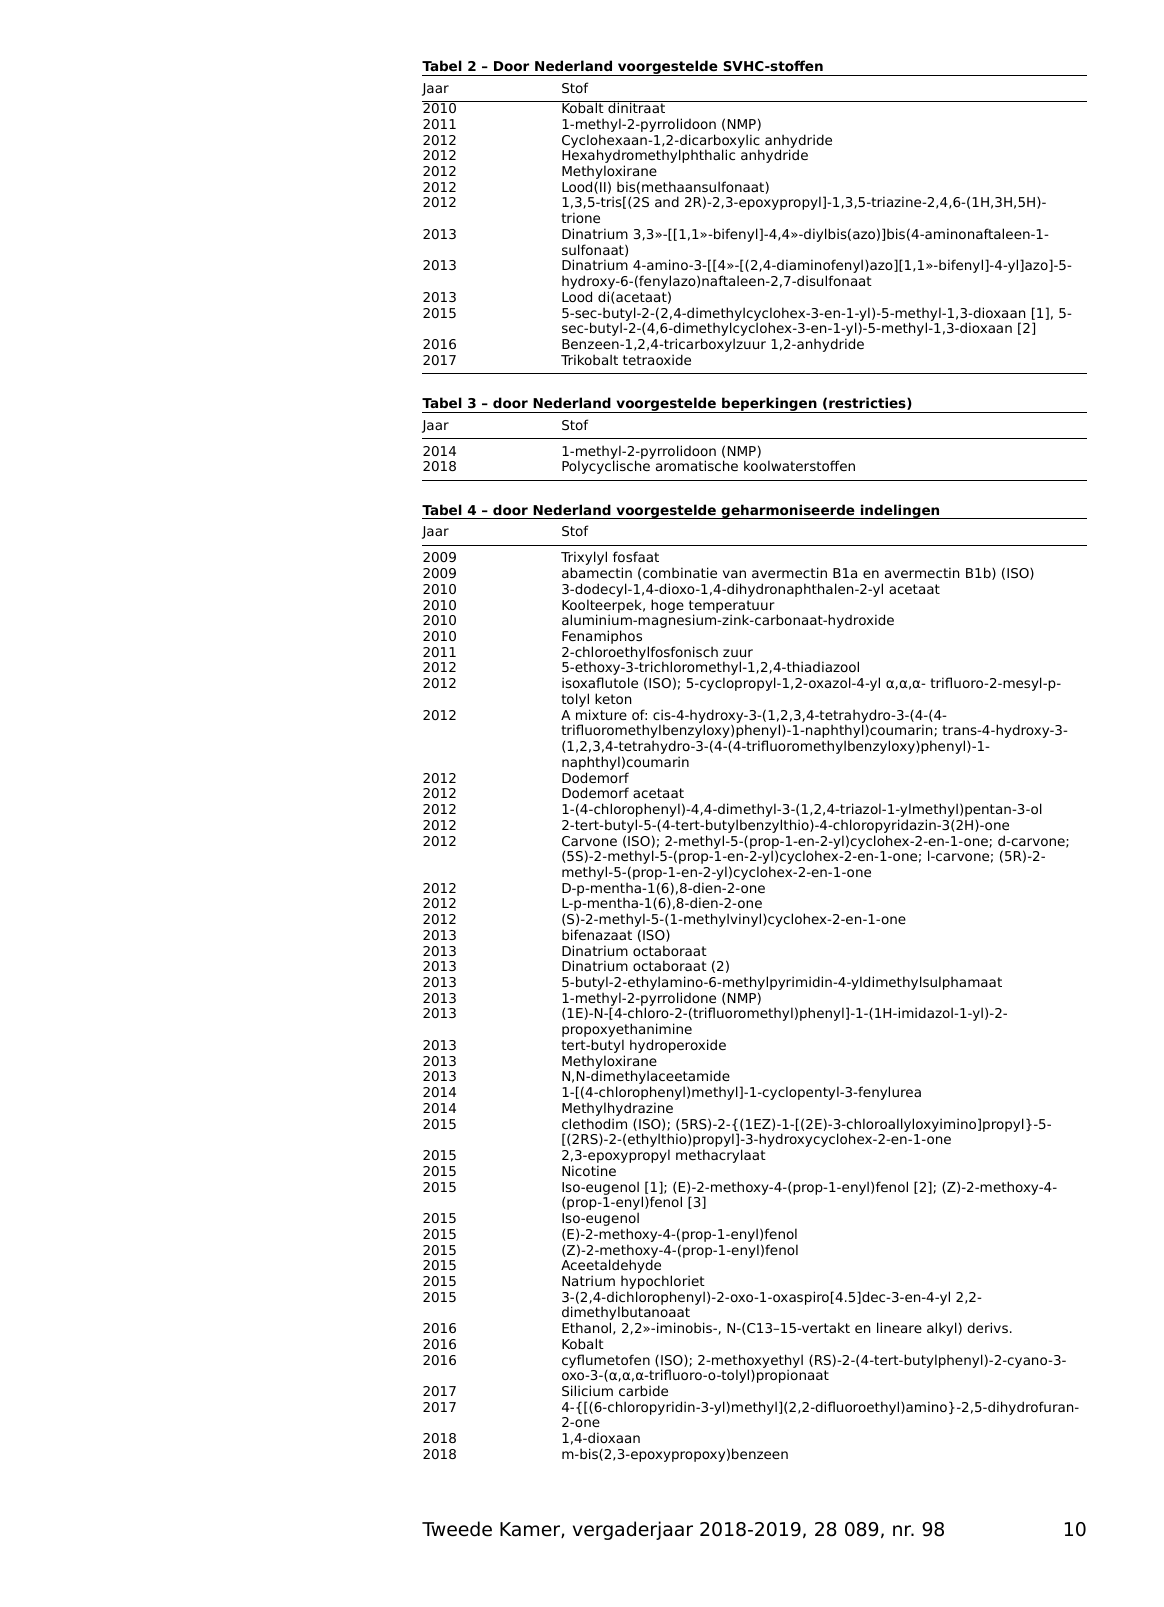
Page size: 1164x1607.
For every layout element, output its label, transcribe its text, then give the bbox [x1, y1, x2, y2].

table_cell Iso-eugenol [555, 1211, 1087, 1227]
table_cell 1-methyl-2-pyrrolidoon (NMP) [555, 439, 1087, 459]
table_header Tabel 2 – Door Nederland voorgestelde SVHC-stoffen [422, 59, 1087, 75]
table_cell 2013 [422, 290, 555, 305]
table_cell 2015 [422, 1116, 555, 1148]
table_cell 2015 [422, 1290, 555, 1321]
table_cell Nicotine [555, 1164, 1087, 1179]
table_cell 2012 [422, 896, 555, 912]
table_cell 2009 [422, 546, 555, 566]
table_cell 2017 [422, 1400, 555, 1431]
table_cell 2012 [422, 802, 555, 818]
table_cell 2013 [422, 1038, 555, 1053]
table_cell 2012 [422, 133, 555, 148]
table_cell Dinatrium octaboraat [555, 944, 1087, 959]
table_cell 2013 [422, 928, 555, 943]
table_cell 2,3-epoxypropyl methacrylaat [555, 1148, 1087, 1164]
table_cell 2014 [422, 1101, 555, 1116]
table_cell 1-(4-chlorophenyl)-4,4-dimethyl-3-(1,2,4-triazol-1-ylmethyl)pentan-3-ol [555, 802, 1087, 818]
table_cell 2015 [422, 1211, 555, 1227]
table_cell 1-methyl-2-pyrrolidoon (NMP) [555, 117, 1087, 132]
table_cell Stof [555, 519, 1087, 544]
table_cell 2016 [422, 337, 555, 353]
table_cell 2012 [422, 164, 555, 179]
table_cell 2013 [422, 991, 555, 1006]
table_cell Natrium hypochloriet [555, 1274, 1087, 1289]
table_cell bifenazaat (ISO) [555, 928, 1087, 943]
table_cell Koolteerpek, hoge temperatuur [555, 598, 1087, 613]
table_cell 2010 [422, 629, 555, 644]
table_cell 1,3,5-tris[(2S and 2R)-2,3-epoxypropyl]-1,3,5-triazine-2,4,6-(1H,3H,5H)-trione [555, 195, 1087, 227]
table_cell 2017 [422, 353, 555, 373]
table_cell Stof [555, 413, 1087, 438]
table_cell Carvone (ISO); 2-methyl-5-(prop-1-en-2-yl)cyclohex-2-en-1-one; d-carvone; (5S)-2-methyl-5-(prop-1-en-2-yl)cyclohex-2-en-1-one; l-carvone; (5R)-2-methyl-5-(prop-1-en-2-yl)cyclohex-2-en-1-one [555, 833, 1087, 881]
table_cell tert-butyl hydroperoxide [555, 1038, 1087, 1053]
table_cell 2010 [422, 582, 555, 597]
table_cell Aceetaldehyde [555, 1258, 1087, 1274]
table_cell Trixylyl fosfaat [555, 546, 1087, 566]
table_cell Iso-eugenol [1]; (E)-2-methoxy-4-(prop-1-enyl)fenol [2]; (Z)-2-methoxy-4-(prop-1-enyl)fenol [3] [555, 1179, 1087, 1211]
table_cell 2013 [422, 1054, 555, 1069]
table_cell 2013 [422, 258, 555, 290]
table_cell aluminium-magnesium-zink-carbonaat-hydroxide [555, 613, 1087, 629]
table_cell 2013 [422, 227, 555, 258]
table_cell (S)-2-methyl-5-(1-methylvinyl)cyclohex-2-en-1-one [555, 912, 1087, 928]
table_cell 2016 [422, 1321, 555, 1337]
table_cell Dodemorf [555, 770, 1087, 786]
table_cell 2018 [422, 1431, 555, 1447]
table_cell 5-ethoxy-3-trichloromethyl-1,2,4-thiadiazool [555, 660, 1087, 676]
table_cell 2018 [422, 459, 555, 480]
table_cell abamectin (combinatie van avermectin B1a en avermectin B1b) (ISO) [555, 566, 1087, 582]
table_cell Kobalt [555, 1337, 1087, 1352]
table_cell cyflumetofen (ISO); 2-methoxyethyl (RS)-2-(4-tert-butylphenyl)-2-cyano-3-oxo-3-(α,α,α-trifluoro-o-tolyl)propionaat [555, 1353, 1087, 1384]
table_cell 2014 [422, 439, 555, 459]
table_cell Trikobalt tetraoxide [555, 353, 1087, 373]
table_cell Jaar [422, 76, 555, 101]
table_cell Jaar [422, 413, 555, 438]
table_cell 2013 [422, 1006, 555, 1038]
table_cell Ethanol, 2,2»-iminobis-, N-(C13–15-vertakt en lineare alkyl) derivs. [555, 1321, 1087, 1337]
table_cell clethodim (ISO); (5RS)-2-{(1EZ)-1-[(2E)-3-chloroallyloxyimino]propyl}-5-[(2RS)-2-(ethylthio)propyl]-3-hydroxycyclohex-2-en-1-one [555, 1116, 1087, 1148]
table_cell Dinatrium octaboraat (2) [555, 959, 1087, 975]
table_cell 1-[(4-chlorophenyl)methyl]-1-cyclopentyl-3-fenylurea [555, 1085, 1087, 1101]
table_cell 2015 [422, 1179, 555, 1211]
table_cell (Z)-2-methoxy-4-(prop-1-enyl)fenol [555, 1242, 1087, 1258]
table_cell 2012 [422, 660, 555, 676]
table_cell Kobalt dinitraat [555, 102, 1087, 117]
table_cell 2013 [422, 944, 555, 959]
table_cell Stof [555, 76, 1087, 101]
table_cell 2015 [422, 1148, 555, 1164]
table_cell 2012 [422, 148, 555, 164]
table_cell 2014 [422, 1085, 555, 1101]
table_cell A mixture of: cis-4-hydroxy-3-(1,2,3,4-tetrahydro-3-(4-(4-trifluoromethylbenzyloxy)phenyl)-1-naphthyl)coumarin; trans-4-hydroxy-3-(1,2,3,4-tetrahydro-3-(4-(4-trifluoromethylbenzyloxy)phenyl)-1-naphthyl)coumarin [555, 708, 1087, 770]
table_cell Lood di(acetaat) [555, 290, 1087, 305]
table_cell 2012 [422, 818, 555, 833]
table_cell 2012 [422, 833, 555, 881]
table_cell 2016 [422, 1353, 555, 1384]
table_cell isoxaflutole (ISO); 5-cyclopropyl-1,2-oxazol-4-yl α,α,α- trifluoro-2-mesyl-p-tolyl keton [555, 676, 1087, 707]
table_cell 2015 [422, 1227, 555, 1242]
table_cell Dinatrium 3,3»-[[1,1»-bifenyl]-4,4»-diylbis(azo)]bis(4-aminonaftaleen-1-sulfonaat) [555, 227, 1087, 258]
table_cell 2012 [422, 676, 555, 707]
table_cell (E)-2-methoxy-4-(prop-1-enyl)fenol [555, 1227, 1087, 1242]
table_cell 1,4-dioxaan [555, 1431, 1087, 1447]
table_cell Fenamiphos [555, 629, 1087, 644]
table_cell Dodemorf acetaat [555, 786, 1087, 802]
table_cell 2012 [422, 708, 555, 770]
table_cell D-p-mentha-1(6),8-dien-2-one [555, 881, 1087, 896]
table_cell Polycyclische aromatische koolwaterstoffen [555, 459, 1087, 480]
table_cell Benzeen-1,2,4-tricarboxylzuur 1,2-anhydride [555, 337, 1087, 353]
table_cell 2009 [422, 566, 555, 582]
table_cell Jaar [422, 519, 555, 544]
table_cell Methyloxirane [555, 164, 1087, 179]
table_header Tabel 3 – door Nederland voorgestelde beperkingen (restricties) [422, 396, 1087, 412]
table_cell 2011 [422, 117, 555, 132]
table_cell Methyloxirane [555, 1054, 1087, 1069]
table_cell 5-sec-butyl-2-(2,4-dimethylcyclohex-3-en-1-yl)-5-methyl-1,3-dioxaan [1], 5-sec-butyl-2-(4,6-dimethylcyclohex-3-en-1-yl)-5-methyl-1,3-dioxaan [2] [555, 305, 1087, 337]
table_cell 2011 [422, 645, 555, 660]
table_cell 2018 [422, 1447, 555, 1462]
table_cell 2010 [422, 598, 555, 613]
table_cell 2010 [422, 613, 555, 629]
table_cell 2013 [422, 975, 555, 991]
table_cell 5-butyl-2-ethylamino-6-methylpyrimidin-4-yldimethylsulphamaat [555, 975, 1087, 991]
table_cell 2012 [422, 881, 555, 896]
table_cell 2012 [422, 912, 555, 928]
table_cell Dinatrium 4-amino-3-[[4»-[(2,4-diaminofenyl)azo][1,1»-bifenyl]-4-yl]azo]-5-hydroxy-6-(fenylazo)naftaleen-2,7-disulfonaat [555, 258, 1087, 290]
table_cell 2012 [422, 195, 555, 227]
table_cell Hexahydromethylphthalic anhydride [555, 148, 1087, 164]
table_cell 3-(2,4-dichlorophenyl)-2-oxo-1-oxaspiro[4.5]dec-3-en-4-yl 2,2-dimethylbutanoaat [555, 1290, 1087, 1321]
table_cell L-p-mentha-1(6),8-dien-2-one [555, 896, 1087, 912]
table_cell 2015 [422, 1274, 555, 1289]
table_cell 2015 [422, 1242, 555, 1258]
table_cell 2-tert-butyl-5-(4-tert-butylbenzylthio)-4-chloropyridazin-3(2H)-one [555, 818, 1087, 833]
table_cell 2015 [422, 1258, 555, 1274]
table_cell 2010 [422, 102, 555, 117]
table_cell (1E)-N-[4-chloro-2-(trifluoromethyl)phenyl]-1-(1H-imidazol-1-yl)-2-propoxyethanimine [555, 1006, 1087, 1038]
table_cell Methylhydrazine [555, 1101, 1087, 1116]
table_cell Silicium carbide [555, 1384, 1087, 1399]
table_cell Lood(II) bis(methaansulfonaat) [555, 180, 1087, 195]
table_cell 2016 [422, 1337, 555, 1352]
table_cell 1-methyl-2-pyrrolidone (NMP) [555, 991, 1087, 1006]
table_cell 2015 [422, 1164, 555, 1179]
table_cell 2015 [422, 305, 555, 337]
table_cell 2017 [422, 1384, 555, 1399]
table_cell 2012 [422, 770, 555, 786]
table_cell 2-chloroethylfosfonisch zuur [555, 645, 1087, 660]
table_cell m-bis(2,3-epoxypropoxy)benzeen [555, 1447, 1087, 1462]
table_cell 2013 [422, 959, 555, 975]
table_cell 4-{[(6-chloropyridin-3-yl)methyl](2,2-difluoroethyl)amino}-2,5-dihydrofuran-2-one [555, 1400, 1087, 1431]
table_cell 3-dodecyl-1,4-dioxo-1,4-dihydronaphthalen-2-yl acetaat [555, 582, 1087, 597]
table_cell 2013 [422, 1069, 555, 1085]
table_cell Cyclohexaan-1,2-dicarboxylic anhydride [555, 133, 1087, 148]
table_cell 2012 [422, 180, 555, 195]
table_cell 2012 [422, 786, 555, 802]
table_cell N,N-dimethylaceetamide [555, 1069, 1087, 1085]
table_header Tabel 4 – door Nederland voorgestelde geharmoniseerde indelingen [422, 503, 1087, 518]
